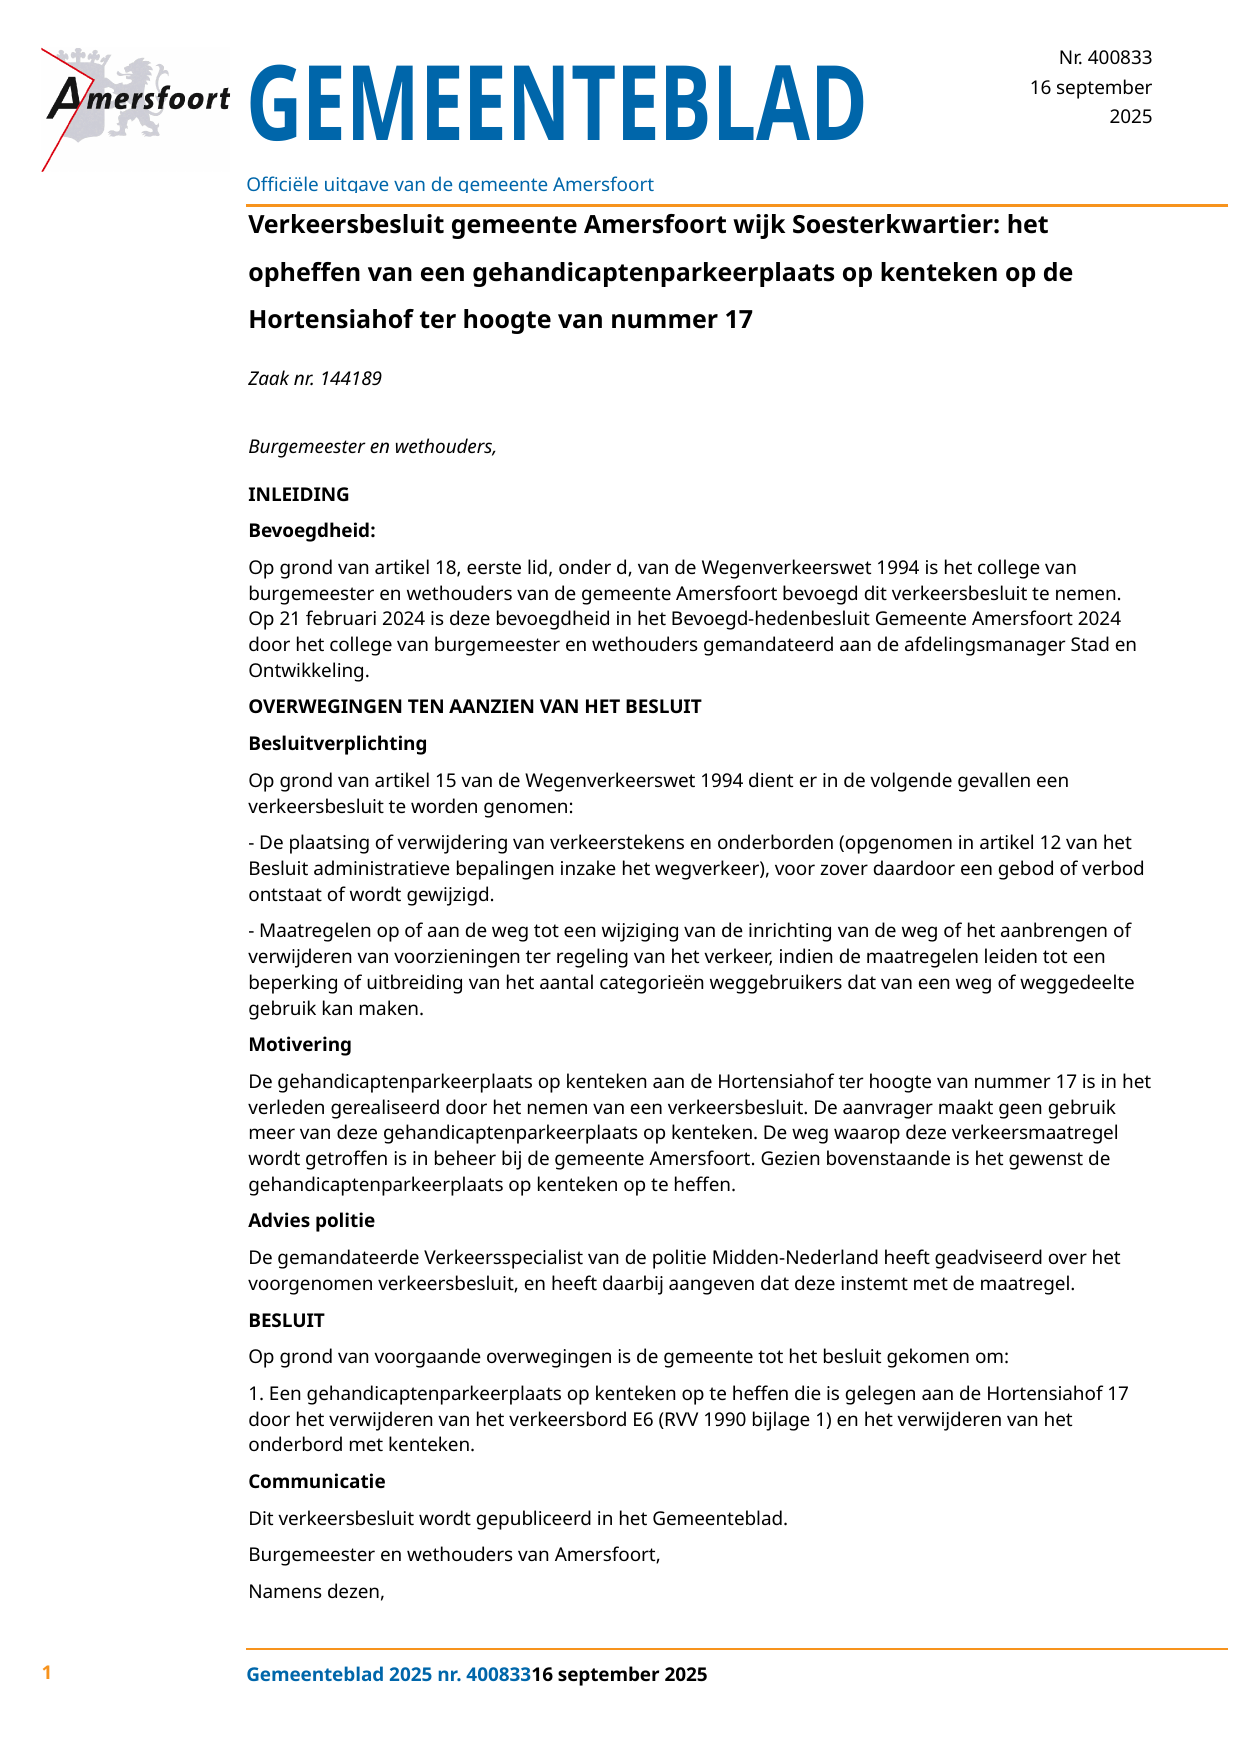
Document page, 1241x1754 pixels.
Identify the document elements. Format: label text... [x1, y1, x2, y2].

text Advies politie [248, 1208, 1152, 1233]
picture [41, 47, 231, 172]
text Op grond van voorgaande overwegingen is de gemeente tot het besluit gekomen om: [248, 1343, 1152, 1369]
text Communicatie [248, 1468, 1152, 1494]
text BESLUIT [248, 1307, 1152, 1332]
text Dit verkeersbesluit wordt gepubliceerd in het Gemeenteblad. [248, 1505, 1152, 1531]
text Burgemeester en wethouders van Amersfoort, [248, 1542, 1152, 1567]
text Besluitverplichting [248, 730, 1152, 756]
text INLEIDING [248, 481, 1152, 507]
text Burgemeester en wethouders, [248, 433, 1152, 459]
text Verkeersbesluit gemeente Amersfoort wijk Soesterkwartier: het opheffen van een gehandicaptenparkeerplaats op kenteken op de Hortensiahof ter hoogte van nummer 17 [248, 207, 1152, 336]
text Namens dezen, [248, 1578, 1152, 1604]
text Op grond van artikel 18, eerste lid, onder d, van de Wegenverkeerswet 1994 is het college van burgemeester en wethouders van de gemeente Amersfoort bevoegd dit verkeersbesluit te nemen. Op 21 februari 2024 is deze bevoegdheid in het Bevoegd-hedenbesluit Gemeente Amersfoort 2024 door het college van burgemeester en wethouders gemandateerd aan de afdelingsmanager Stad en Ontwikkeling. [248, 554, 1152, 683]
text De gemandateerde Verkeersspecialist van de politie Midden-Nederland heeft geadviseerd over het voorgenomen verkeersbesluit, en heeft daarbij aangeven dat deze instemt met de maatregel. [248, 1244, 1152, 1296]
text Op grond van artikel 15 van de Wegenverkeerswet 1994 dient er in de volgende gevallen een verkeersbesluit te worden genomen: [248, 767, 1152, 818]
text Zaak nr. 144189 [248, 366, 1152, 391]
text 1. Een gehandicaptenparkeerplaats op kenteken op te heffen die is gelegen aan de Hortensiahof 17 door het verwijderen van het verkeersbord E6 (RVV 1990 bijlage 1) en het verwijderen van het onderbord met kenteken. [248, 1380, 1152, 1457]
text De gehandicaptenparkeerplaats op kenteken aan de Hortensiahof ter hoogte van nummer 17 is in het verleden gerealiseerd door het nemen van een verkeersbesluit. De aanvrager maakt geen gebruik meer van deze gehandicaptenparkeerplaats op kenteken. De weg waarop deze verkeersmaatregel wordt getroffen is in beheer bij de gemeente Amersfoort. Gezien bovenstaande is het gewenst de gehandicaptenparkeerplaats op kenteken op te heffen. [248, 1068, 1152, 1197]
text Bevoegdheid: [248, 517, 1152, 543]
text OVERWEGINGEN TEN AANZIEN VAN HET BESLUIT [248, 694, 1152, 719]
text - Maatregelen op of aan de weg tot een wijziging van de inrichting van de weg of het aanbrengen of verwijderen van voorzieningen ter regeling van het verkeer, indien de maatregelen leiden tot een beperking of uitbreiding van het aantal categorieën weggebruikers dat van een weg of weggedeelte gebruik kan maken. [248, 918, 1152, 1021]
text Motivering [248, 1031, 1152, 1057]
text - De plaatsing of verwijdering van verkeerstekens en onderborden (opgenomen in artikel 12 van het Besluit administratieve bepalingen inzake het wegverkeer), voor zover daardoor een gebod of verbod ontstaat of wordt gewijzigd. [248, 829, 1152, 907]
